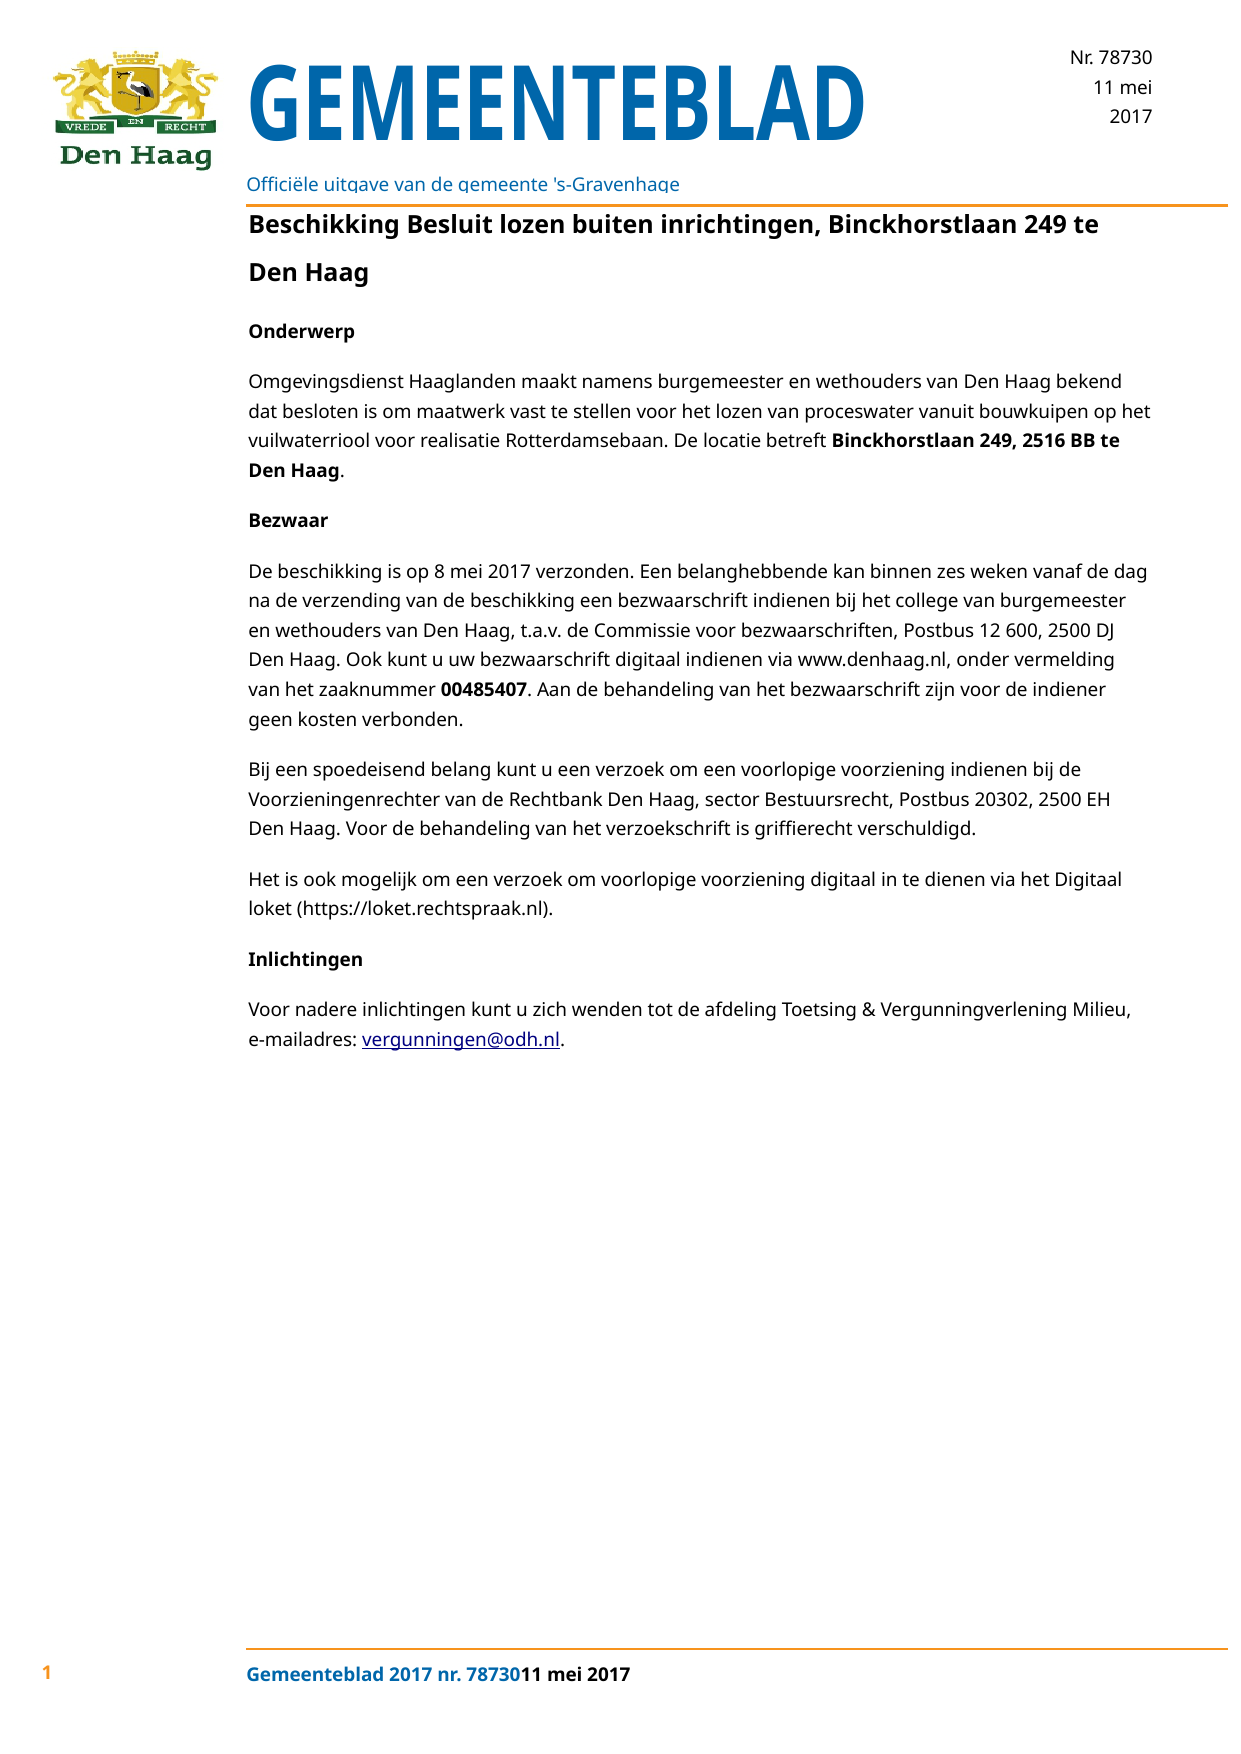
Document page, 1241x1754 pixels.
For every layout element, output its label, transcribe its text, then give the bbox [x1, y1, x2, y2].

text Onderwerp [248, 318, 1152, 344]
text De beschikking is op 8 mei 2017 verzonden. Een belanghebbende kan binnen zes weken vanaf de dag na de verzending van de beschikking een bezwaarschrift indienen bij het college van burgemeester en wethouders van Den Haag, t.a.v. de Commissie voor bezwaarschriften, Postbus 12 600, 2500 DJ Den Haag. Ook kunt u uw bezwaarschrift digitaal indienen via www.denhaag.nl, onder vermelding van het zaaknummer 00485407. Aan de behandeling van het bezwaarschrift zijn voor de indiener geen kosten verbonden. [248, 558, 1152, 732]
text Het is ook mogelijk om een verzoek om voorlopige voorziening digitaal in te dienen via het Digitaal loket (https://loket.rechtspraak.nl). [248, 866, 1152, 921]
text Bezwaar [248, 507, 1152, 533]
text Bij een spoedeisend belang kunt u een verzoek om een voorlopige voorziening indienen bij de Voorzieningenrechter van de Rechtbank Den Haag, sector Bestuursrecht, Postbus 20302, 2500 EH Den Haag. Voor de behandeling van het verzoekschrift is griffierecht verschuldigd. [248, 756, 1152, 841]
text Inlichtingen [248, 946, 1152, 972]
text Omgevingsdienst Haaglanden maakt namens burgemeester en wethouders van Den Haag bekend dat besloten is om maatwerk vast te stellen voor het lozen van proceswater vanuit bouwkuipen op het vuilwaterriool voor realisatie Rotterdamsebaan. De locatie betreft Binckhorstlaan 249, 2516 BB te Den Haag. [248, 368, 1152, 483]
picture [41, 47, 231, 172]
text Beschikking Besluit lozen buiten inrichtingen, Binckhorstlaan 249 te Den Haag [248, 207, 1152, 288]
text Voor nadere inlichtingen kunt u zich wenden tot de afdeling Toetsing & Vergunningverlening Milieu, e-mailadres: vergunningen@odh.nl. [248, 996, 1152, 1052]
